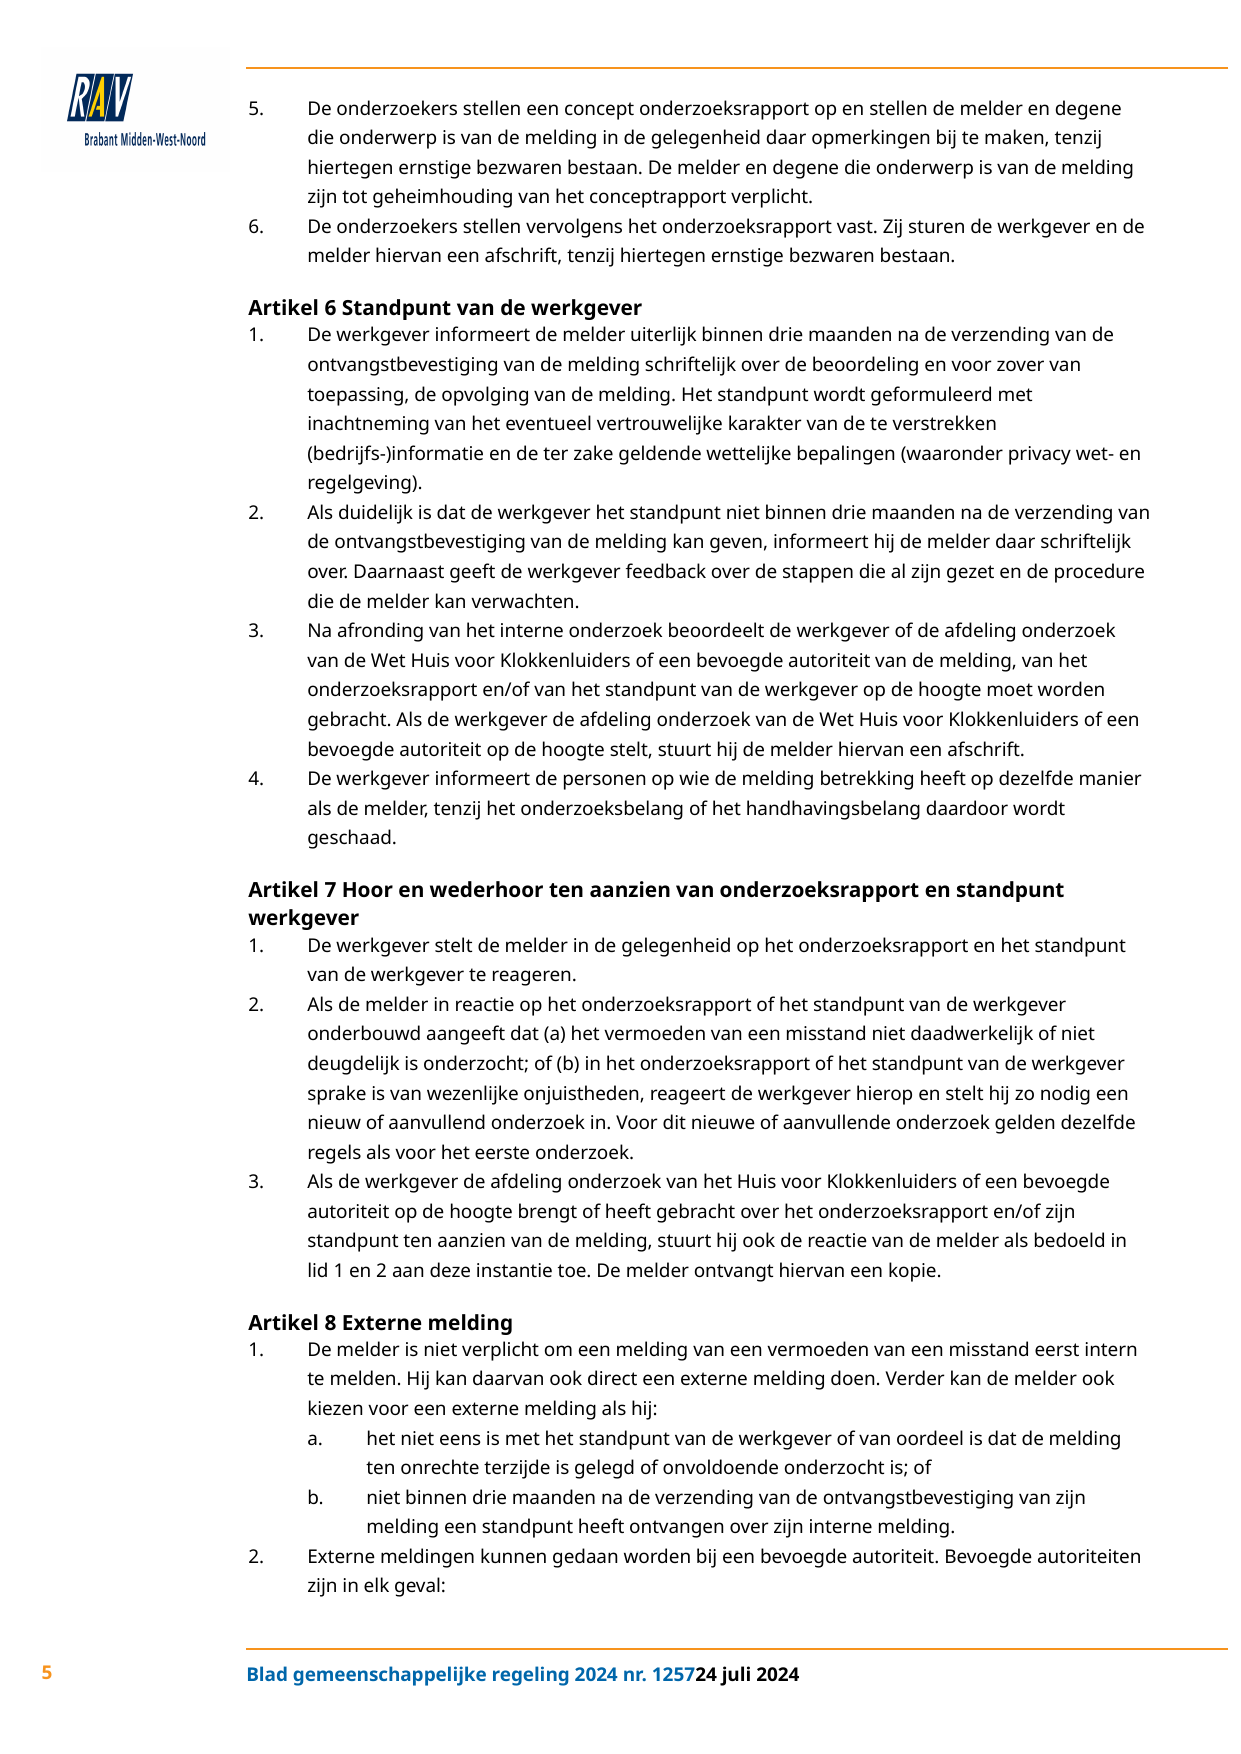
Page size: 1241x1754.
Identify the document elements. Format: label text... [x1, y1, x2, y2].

list De onderzoekers stellen een concept onderzoeksrapport op en stellen de melder en degene die onderwerp is van de melding in de gelegenheid daar opmerkingen bij te maken, tenzij hiertegen ernstige bezwaren bestaan. De melder en degene die onderwerp is van de melding zijn tot geheimhouding van het conceptrapport verplicht. [248, 95, 1152, 209]
list Na afronding van het interne onderzoek beoordeelt de werkgever of de afdeling onderzoek van de Wet Huis voor Klokkenluiders of een bevoegde autoriteit van de melding, van het onderzoeksrapport en/of van het standpunt van de werkgever op de hoogte moet worden gebracht. Als de werkgever de afdeling onderzoek van de Wet Huis voor Klokkenluiders of een bevoegde autoriteit op de hoogte stelt, stuurt hij de melder hiervan een afschrift. [248, 617, 1152, 761]
list De melder is niet verplicht om een melding van een vermoeden van een misstand eerst intern te melden. Hij kan daarvan ook direct een externe melding doen. Verder kan de melder ook kiezen voor een externe melding als hij: [248, 1336, 1152, 1421]
list De werkgever stelt de melder in de gelegenheid op het onderzoeksrapport en het standpunt van de werkgever te reageren. [248, 932, 1152, 987]
list het niet eens is met het standpunt van de werkgever of van oordeel is dat de melding ten onrechte terzijde is gelegd of onvoldoende onderzocht is; of [307, 1425, 1152, 1480]
list niet binnen drie maanden na de verzending van de ontvangstbevestiging van zijn melding een standpunt heeft ontvangen over zijn interne melding. [307, 1484, 1152, 1539]
list Als de melder in reactie op het onderzoeksrapport of het standpunt van de werkgever onderbouwd aangeeft dat (a) het vermoeden van een misstand niet daadwerkelijk of niet deugdelijk is onderzocht; of (b) in het onderzoeksrapport of het standpunt van de werkgever sprake is van wezenlijke onjuistheden, reageert de werkgever hierop en stelt hij zo nodig een nieuw of aanvullend onderzoek in. Voor dit nieuwe of aanvullende onderzoek gelden dezelfde regels als voor het eerste onderzoek. [248, 991, 1152, 1164]
text Artikel 8 Externe melding [248, 1308, 1152, 1336]
list Als duidelijk is dat de werkgever het standpunt niet binnen drie maanden na de verzending van de ontvangstbevestiging van de melding kan geven, informeert hij de melder daar schriftelijk over. Daarnaast geeft de werkgever feedback over de stappen die al zijn gezet en de procedure die de melder kan verwachten. [248, 499, 1152, 613]
list Externe meldingen kunnen gedaan worden bij een bevoegde autoriteit. Bevoegde autoriteiten zijn in elk geval: [248, 1543, 1152, 1598]
text Artikel 7 Hoor en wederhoor ten aanzien van onderzoeksrapport en standpunt werkgever [248, 875, 1152, 932]
list De werkgever informeert de personen op wie de melding betrekking heeft op dezelfde manier als de melder, tenzij het onderzoeksbelang of het handhavingsbelang daardoor wordt geschaad. [248, 765, 1152, 850]
list De onderzoekers stellen vervolgens het onderzoeksrapport vast. Zij sturen de werkgever en de melder hiervan een afschrift, tenzij hiertegen ernstige bezwaren bestaan. [248, 213, 1152, 268]
list Als de werkgever de afdeling onderzoek van het Huis voor Klokkenluiders of een bevoegde autoriteit op de hoogte brengt of heeft gebracht over het onderzoeksrapport en/of zijn standpunt ten aanzien van de melding, stuurt hij ook de reactie van de melder als bedoeld in lid 1 en 2 aan deze instantie toe. De melder ontvangt hiervan een kopie. [248, 1168, 1152, 1283]
text Artikel 6 Standpunt van de werkgever [248, 293, 1152, 322]
picture [41, 47, 231, 172]
list De werkgever informeert de melder uiterlijk binnen drie maanden na de verzending van de ontvangstbevestiging van de melding schriftelijk over de beoordeling en voor zover van toepassing, de opvolging van de melding. Het standpunt wordt geformuleerd met inachtneming van het eventueel vertrouwelijke karakter van de te verstrekken (bedrijfs-)informatie en de ter zake geldende wettelijke bepalingen (waaronder privacy wet- en regelgeving). [248, 322, 1152, 495]
